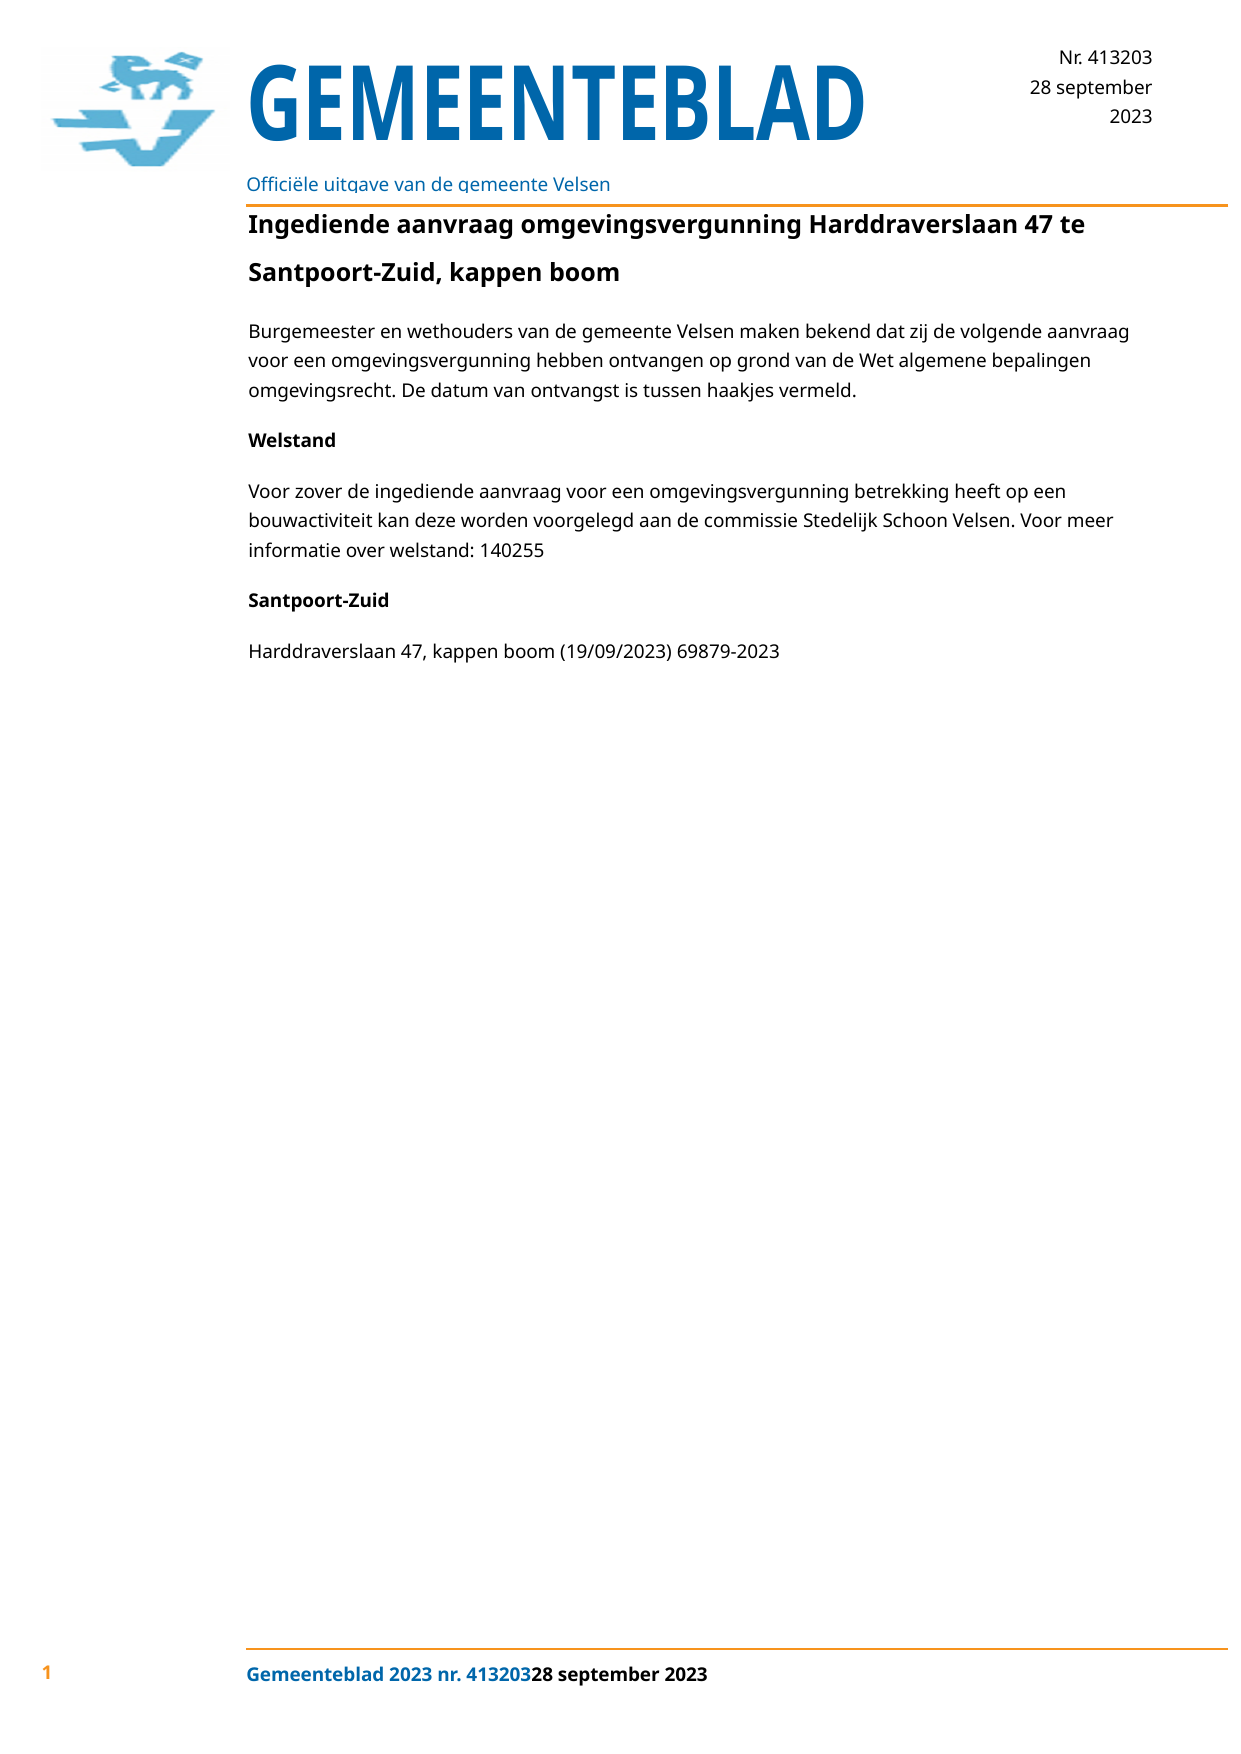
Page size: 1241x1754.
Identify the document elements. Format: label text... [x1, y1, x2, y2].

text Ingediende aanvraag omgevingsvergunning Harddraverslaan 47 te Santpoort-Zuid, kappen boom [248, 207, 1152, 288]
text Burgemeester en wethouders van de gemeente Velsen maken bekend dat zij de volgende aanvraag voor een omgevingsvergunning hebben ontvangen op grond van de Wet algemene bepalingen omgevingsrecht. De datum van ontvangst is tussen haakjes vermeld. [248, 318, 1152, 403]
text Welstand [248, 427, 1152, 453]
text Voor zover de ingediende aanvraag voor een omgevingsvergunning betrekking heeft op een bouwactiviteit kan deze worden voorgelegd aan de commissie Stedelijk Schoon Velsen. Voor meer informatie over welstand: 140255 [248, 478, 1152, 563]
text Harddraverslaan 47, kappen boom (19/09/2023) 69879-2023 [248, 638, 1152, 664]
picture [41, 47, 231, 172]
text Santpoort-Zuid [248, 587, 1152, 613]
